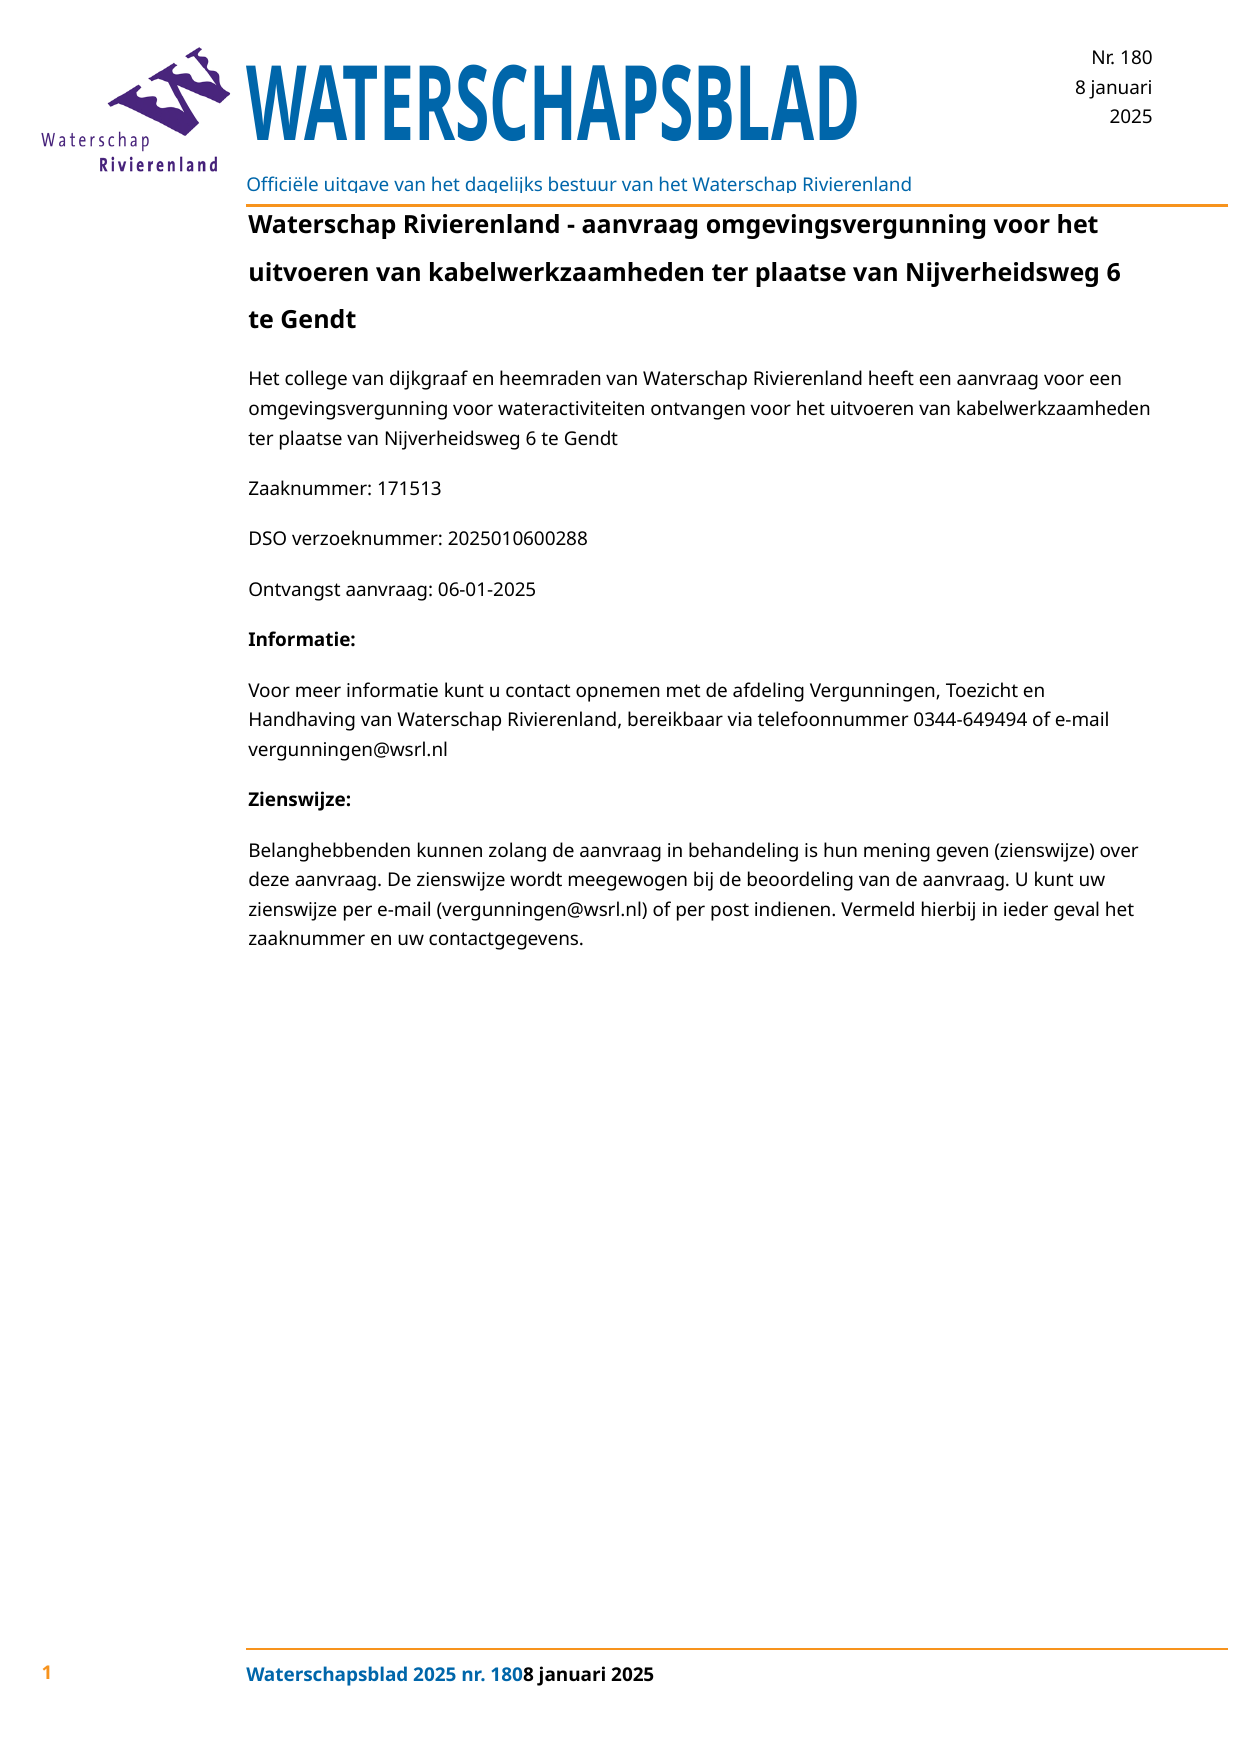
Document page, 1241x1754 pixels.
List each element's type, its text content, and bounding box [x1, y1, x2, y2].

text Belanghebbenden kunnen zolang de aanvraag in behandeling is hun mening geven (zienswijze) over deze aanvraag. De zienswijze wordt meegewogen bij de beoordeling van de aanvraag. U kunt uw zienswijze per e-mail (vergunningen@wsrl.nl) of per post indienen. Vermeld hierbij in ieder geval het zaaknummer en uw contactgegevens. [248, 837, 1152, 951]
text DSO verzoeknummer: 2025010600288 [248, 526, 1152, 551]
text Zienswijze: [248, 786, 1152, 812]
text Zaaknummer: 171513 [248, 475, 1152, 501]
text Voor meer informatie kunt u contact opnemen met de afdeling Vergunningen, Toezicht en Handhaving van Waterschap Rivierenland, bereikbaar via telefoonnummer 0344-649494 of e-mail vergunningen@wsrl.nl [248, 677, 1152, 762]
text Waterschap Rivierenland - aanvraag omgevingsvergunning voor het uitvoeren van kabelwerkzaamheden ter plaatse van Nijverheidsweg 6 te Gendt [248, 207, 1152, 336]
text Ontvangst aanvraag: 06-01-2025 [248, 576, 1152, 602]
text Informatie: [248, 626, 1152, 652]
text Het college van dijkgraaf en heemraden van Waterschap Rivierenland heeft een aanvraag voor een omgevingsvergunning voor wateractiviteiten ontvangen voor het uitvoeren van kabelwerkzaamheden ter plaatse van Nijverheidsweg 6 te Gendt [248, 366, 1152, 450]
picture [41, 47, 231, 172]
